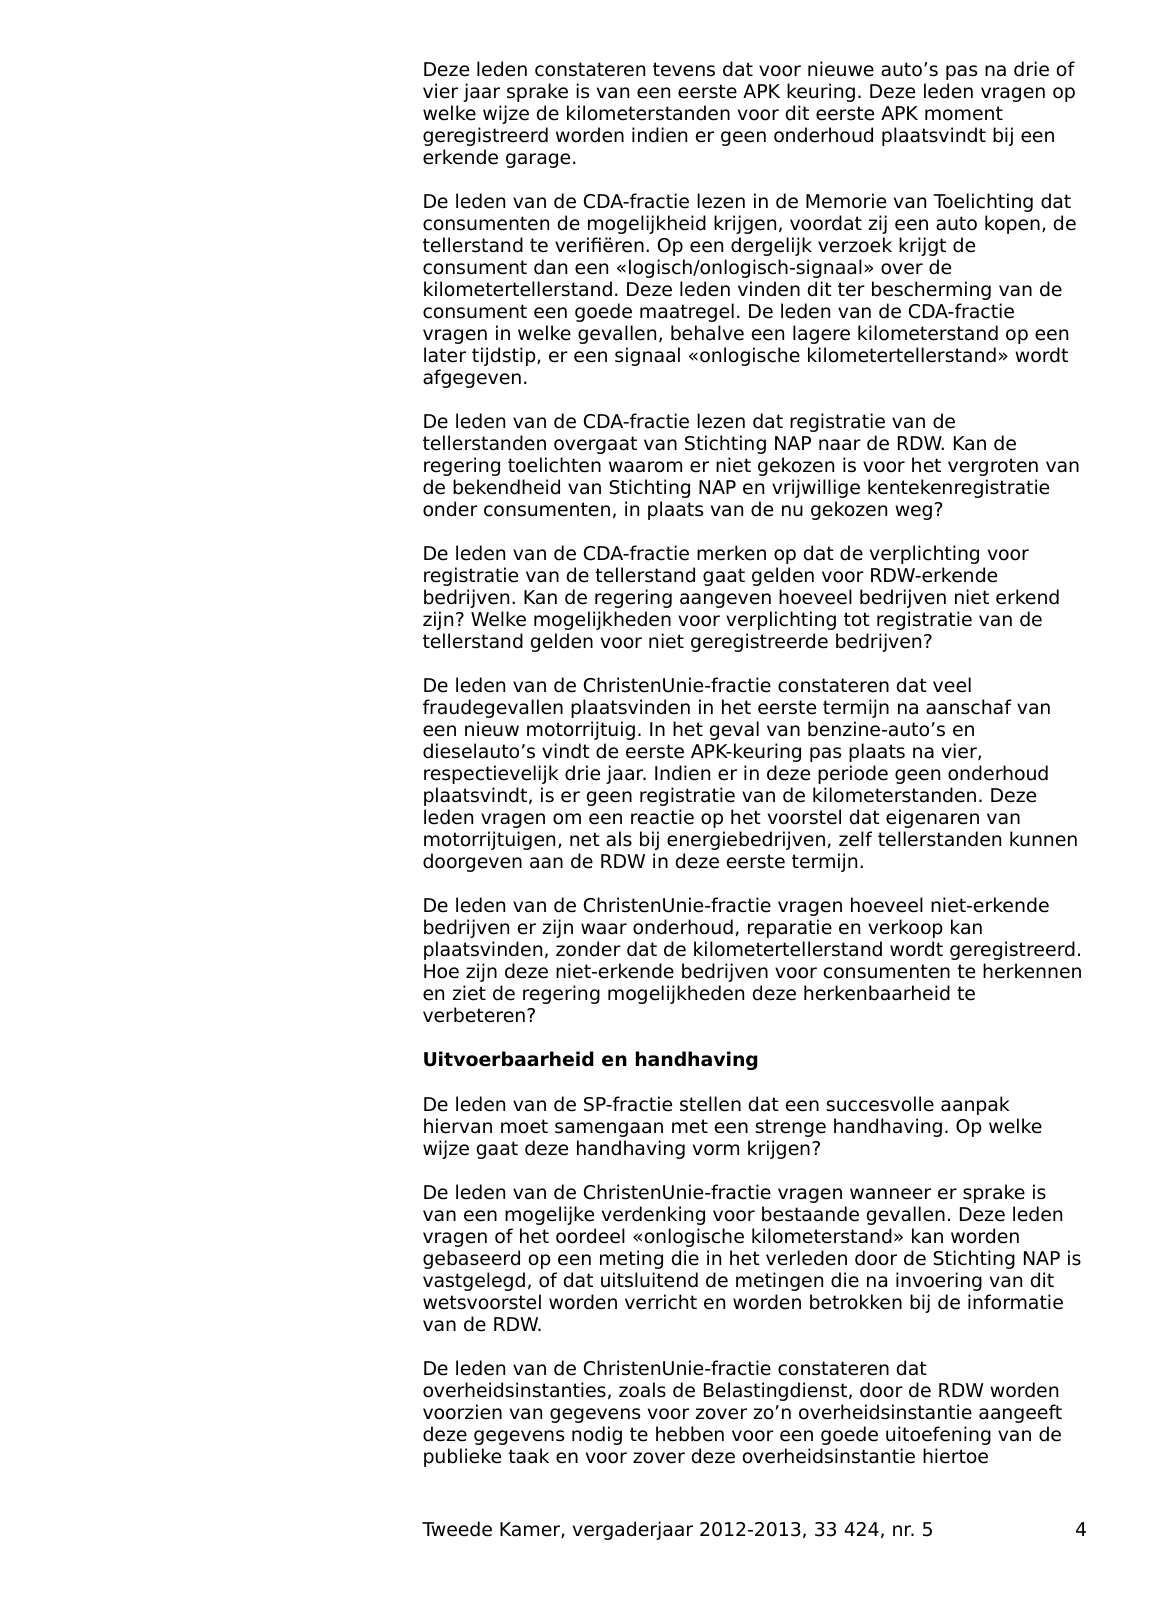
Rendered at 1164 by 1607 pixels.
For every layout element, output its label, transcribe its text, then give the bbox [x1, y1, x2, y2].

text De leden van de CDA-fractie lezen in de Memorie van Toelichting dat consumenten de mogelijkheid krijgen, voordat zij een auto kopen, de tellerstand te verifiëren. Op een dergelijk verzoek krijgt de consument dan een «logisch/onlogisch-signaal» over de kilometertellerstand. Deze leden vinden dit ter bescherming van de consument een goede maatregel. De leden van de CDA-fractie vragen in welke gevallen, behalve een lagere kilometerstand op een later tijdstip, er een signaal «onlogische kilometertellerstand» wordt afgegeven. [422, 191, 1087, 389]
text De leden van de CDA-fractie lezen dat registratie van de tellerstanden overgaat van Stichting NAP naar de RDW. Kan de regering toelichten waarom er niet gekozen is voor het vergroten van de bekendheid van Stichting NAP en vrijwillige kentekenregistratie onder consumenten, in plaats van de nu gekozen weg? [422, 411, 1087, 521]
text Deze leden constateren tevens dat voor nieuwe auto’s pas na drie of vier jaar sprake is van een eerste APK keuring. Deze leden vragen op welke wijze de kilometerstanden voor dit eerste APK moment geregistreerd worden indien er geen onderhoud plaatsvindt bij een erkende garage. [422, 59, 1087, 169]
text De leden van de ChristenUnie-fractie vragen hoeveel niet-erkende bedrijven er zijn waar onderhoud, reparatie en verkoop kan plaatsvinden, zonder dat de kilometertellerstand wordt geregistreerd. Hoe zijn deze niet-erkende bedrijven voor consumenten te herkennen en ziet de regering mogelijkheden deze herkenbaarheid te verbeteren? [422, 895, 1087, 1027]
text De leden van de CDA-fractie merken op dat de verplichting voor registratie van de tellerstand gaat gelden voor RDW-erkende bedrijven. Kan de regering aangeven hoeveel bedrijven niet erkend zijn? Welke mogelijkheden voor verplichting tot registratie van de tellerstand gelden voor niet geregistreerde bedrijven? [422, 543, 1087, 653]
subtitle Uitvoerbaarheid en handhaving [422, 1049, 1087, 1071]
text De leden van de SP-fractie stellen dat een succesvolle aanpak hiervan moet samengaan met een strenge handhaving. Op welke wijze gaat deze handhaving vorm krijgen? [422, 1093, 1087, 1159]
text De leden van de ChristenUnie-fractie vragen wanneer er sprake is van een mogelijke verdenking voor bestaande gevallen. Deze leden vragen of het oordeel «onlogische kilometerstand» kan worden gebaseerd op een meting die in het verleden door de Stichting NAP is vastgelegd, of dat uitsluitend de metingen die na invoering van dit wetsvoorstel worden verricht en worden betrokken bij de informatie van de RDW. [422, 1182, 1087, 1336]
text De leden van de ChristenUnie-fractie constateren dat veel fraudegevallen plaatsvinden in het eerste termijn na aanschaf van een nieuw motorrijtuig. In het geval van benzine-auto’s en dieselauto’s vindt de eerste APK-keuring pas plaats na vier, respectievelijk drie jaar. Indien er in deze periode geen onderhoud plaatsvindt, is er geen registratie van de kilometerstanden. Deze leden vragen om een reactie op het voorstel dat eigenaren van motorrijtuigen, net als bij energiebedrijven, zelf tellerstanden kunnen doorgeven aan de RDW in deze eerste termijn. [422, 675, 1087, 873]
text De leden van de ChristenUnie-fractie constateren dat overheidsinstanties, zoals de Belastingdienst, door de RDW worden voorzien van gegevens voor zover zo’n overheidsinstantie aangeeft deze gegevens nodig te hebben voor een goede uitoefening van de publieke taak en voor zover deze overheidsinstantie hiertoe [422, 1358, 1087, 1468]
